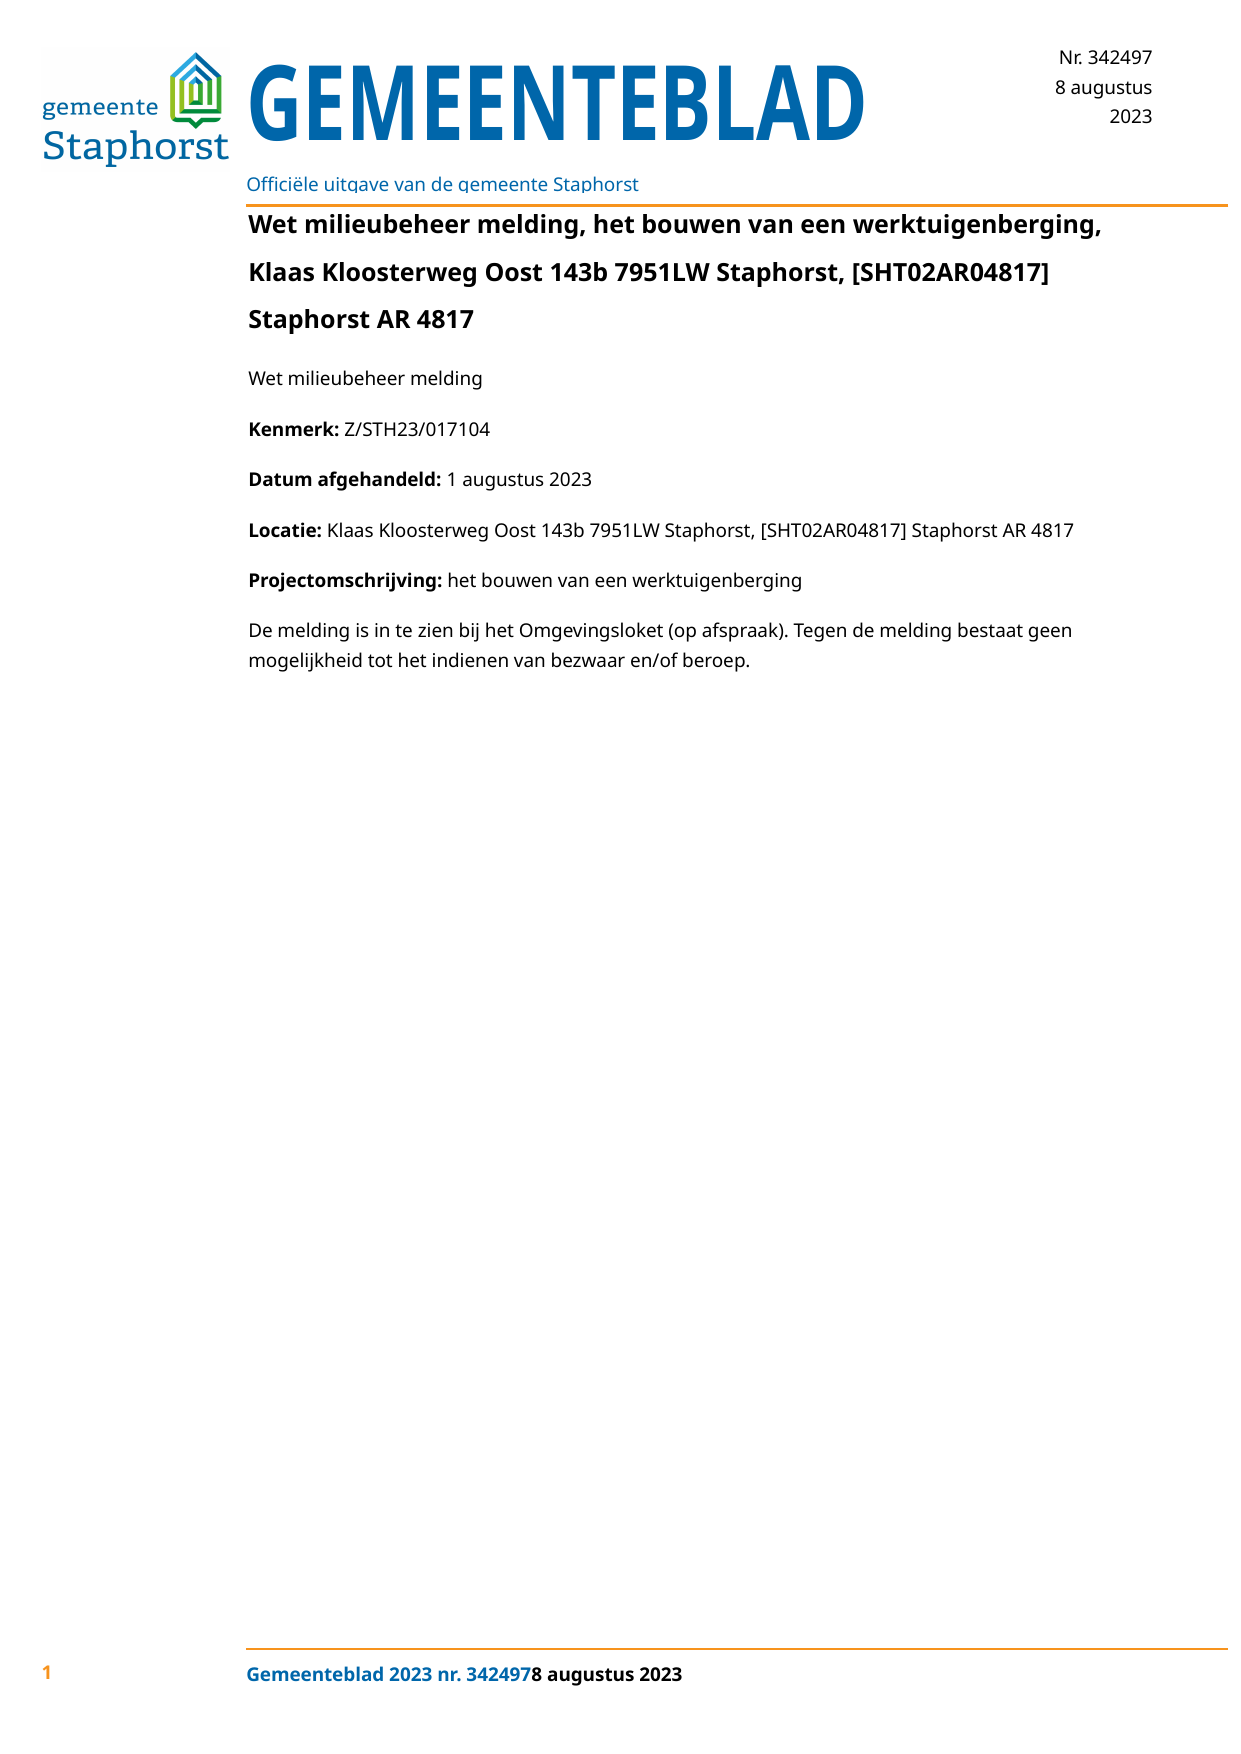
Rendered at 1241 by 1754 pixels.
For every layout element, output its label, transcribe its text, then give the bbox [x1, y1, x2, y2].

text Datum afgehandeld: 1 augustus 2023 [248, 466, 1152, 492]
picture [41, 47, 231, 172]
text Projectomschrijving: het bouwen van een werktuigenberging [248, 567, 1152, 593]
text Wet milieubeheer melding, het bouwen van een werktuigenberging, Klaas Kloosterweg Oost 143b 7951LW Staphorst, [SHT02AR04817] Staphorst AR 4817 [248, 207, 1152, 336]
text Locatie: Klaas Kloosterweg Oost 143b 7951LW Staphorst, [SHT02AR04817] Staphorst AR 4817 [248, 517, 1152, 542]
text Wet milieubeheer melding [248, 366, 1152, 391]
text De melding is in te zien bij het Omgevingsloket (op afspraak). Tegen de melding bestaat geen mogelijkheid tot het indienen van bezwaar en/of beroep. [248, 618, 1152, 673]
text Kenmerk: Z/STH23/017104 [248, 416, 1152, 442]
